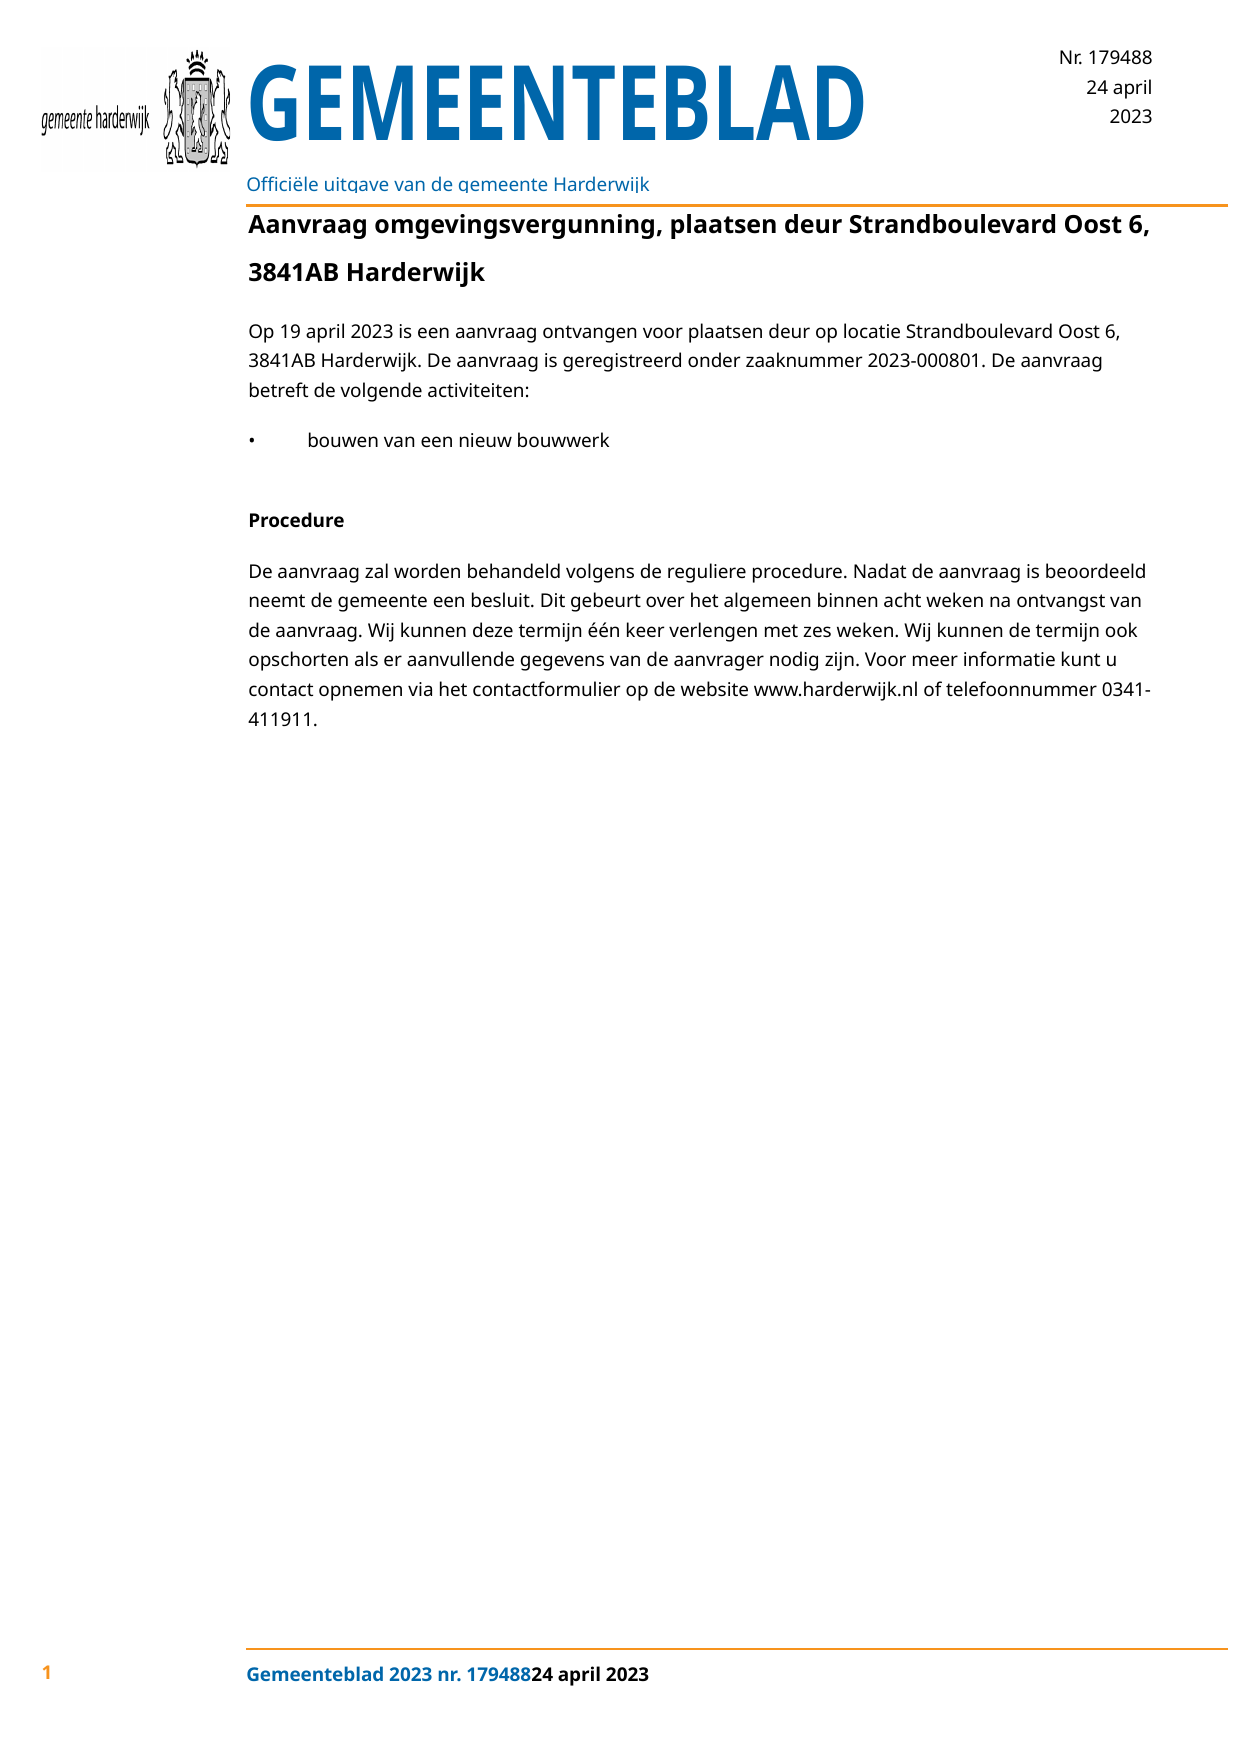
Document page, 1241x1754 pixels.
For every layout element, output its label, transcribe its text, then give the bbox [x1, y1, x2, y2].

text Aanvraag omgevingsvergunning, plaatsen deur Strandboulevard Oost 6, 3841AB Harderwijk [248, 207, 1152, 288]
text Procedure [248, 507, 1152, 533]
picture [41, 47, 231, 172]
list bouwen van een nieuw bouwwerk [248, 427, 1152, 453]
text De aanvraag zal worden behandeld volgens de reguliere procedure. Nadat de aanvraag is beoordeeld neemt de gemeente een besluit. Dit gebeurt over het algemeen binnen acht weken na ontvangst van de aanvraag. Wij kunnen deze termijn één keer verlengen met zes weken. Wij kunnen de termijn ook opschorten als er aanvullende gegevens van de aanvrager nodig zijn. Voor meer informatie kunt u contact opnemen via het contactformulier op de website www.harderwijk.nl of telefoonnummer 0341-411911. [248, 558, 1152, 732]
text Op 19 april 2023 is een aanvraag ontvangen voor plaatsen deur op locatie Strandboulevard Oost 6, 3841AB Harderwijk. De aanvraag is geregistreerd onder zaaknummer 2023-000801. De aanvraag betreft de volgende activiteiten: [248, 318, 1152, 403]
